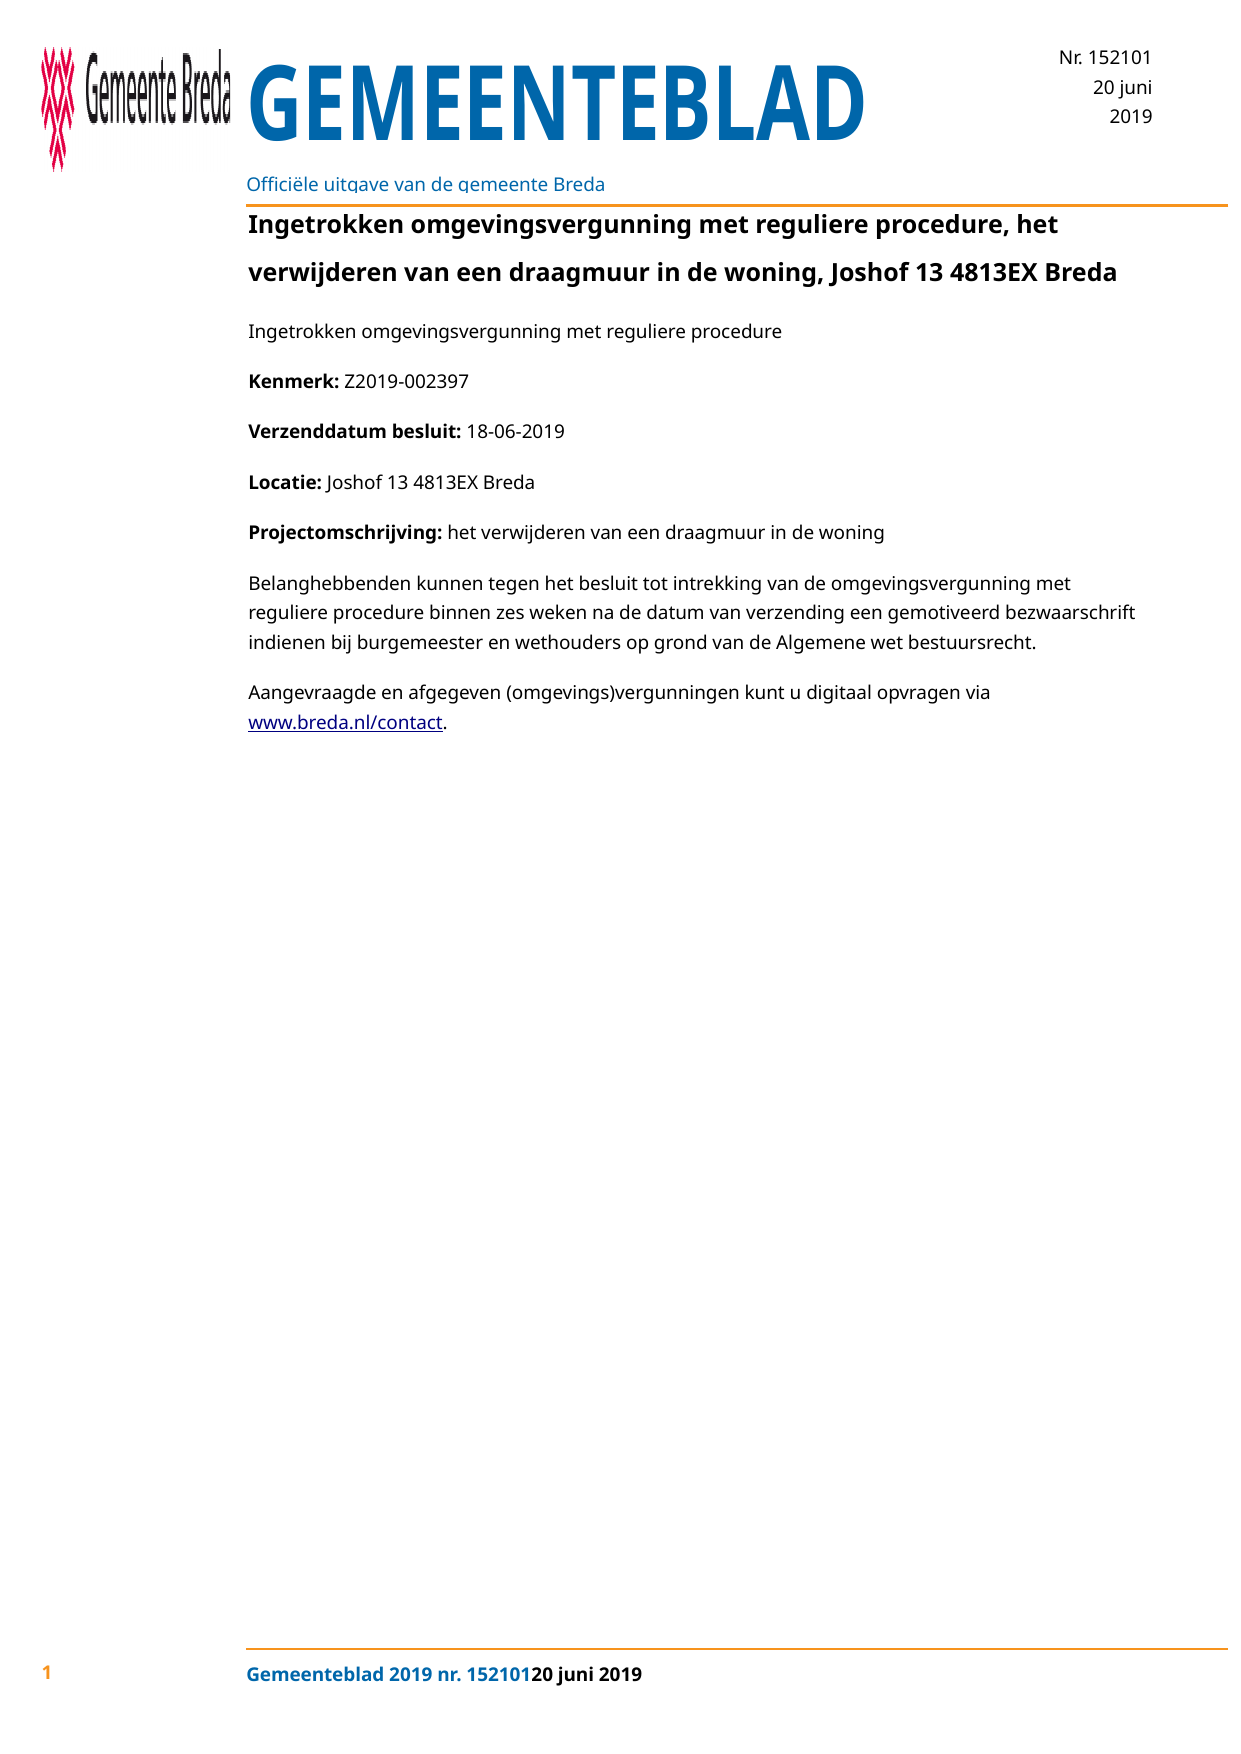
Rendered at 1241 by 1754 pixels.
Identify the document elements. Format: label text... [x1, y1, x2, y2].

text Projectomschrijving: het verwijderen van een draagmuur in de woning [248, 519, 1152, 545]
picture [41, 47, 231, 172]
text Aangevraagde en afgegeven (omgevings)vergunningen kunt u digitaal opvragen via www.breda.nl/contact. [248, 679, 1152, 735]
text Ingetrokken omgevingsvergunning met reguliere procedure [248, 318, 1152, 344]
text Verzenddatum besluit: 18-06-2019 [248, 419, 1152, 444]
text Locatie: Joshof 13 4813EX Breda [248, 469, 1152, 495]
text Kenmerk: Z2019-002397 [248, 368, 1152, 394]
text Ingetrokken omgevingsvergunning met reguliere procedure, het verwijderen van een draagmuur in de woning, Joshof 13 4813EX Breda [248, 207, 1152, 288]
text Belanghebbenden kunnen tegen het besluit tot intrekking van de omgevingsvergunning met reguliere procedure binnen zes weken na de datum van verzending een gemotiveerd bezwaarschrift indienen bij burgemeester en wethouders op grond van de Algemene wet bestuursrecht. [248, 570, 1152, 655]
